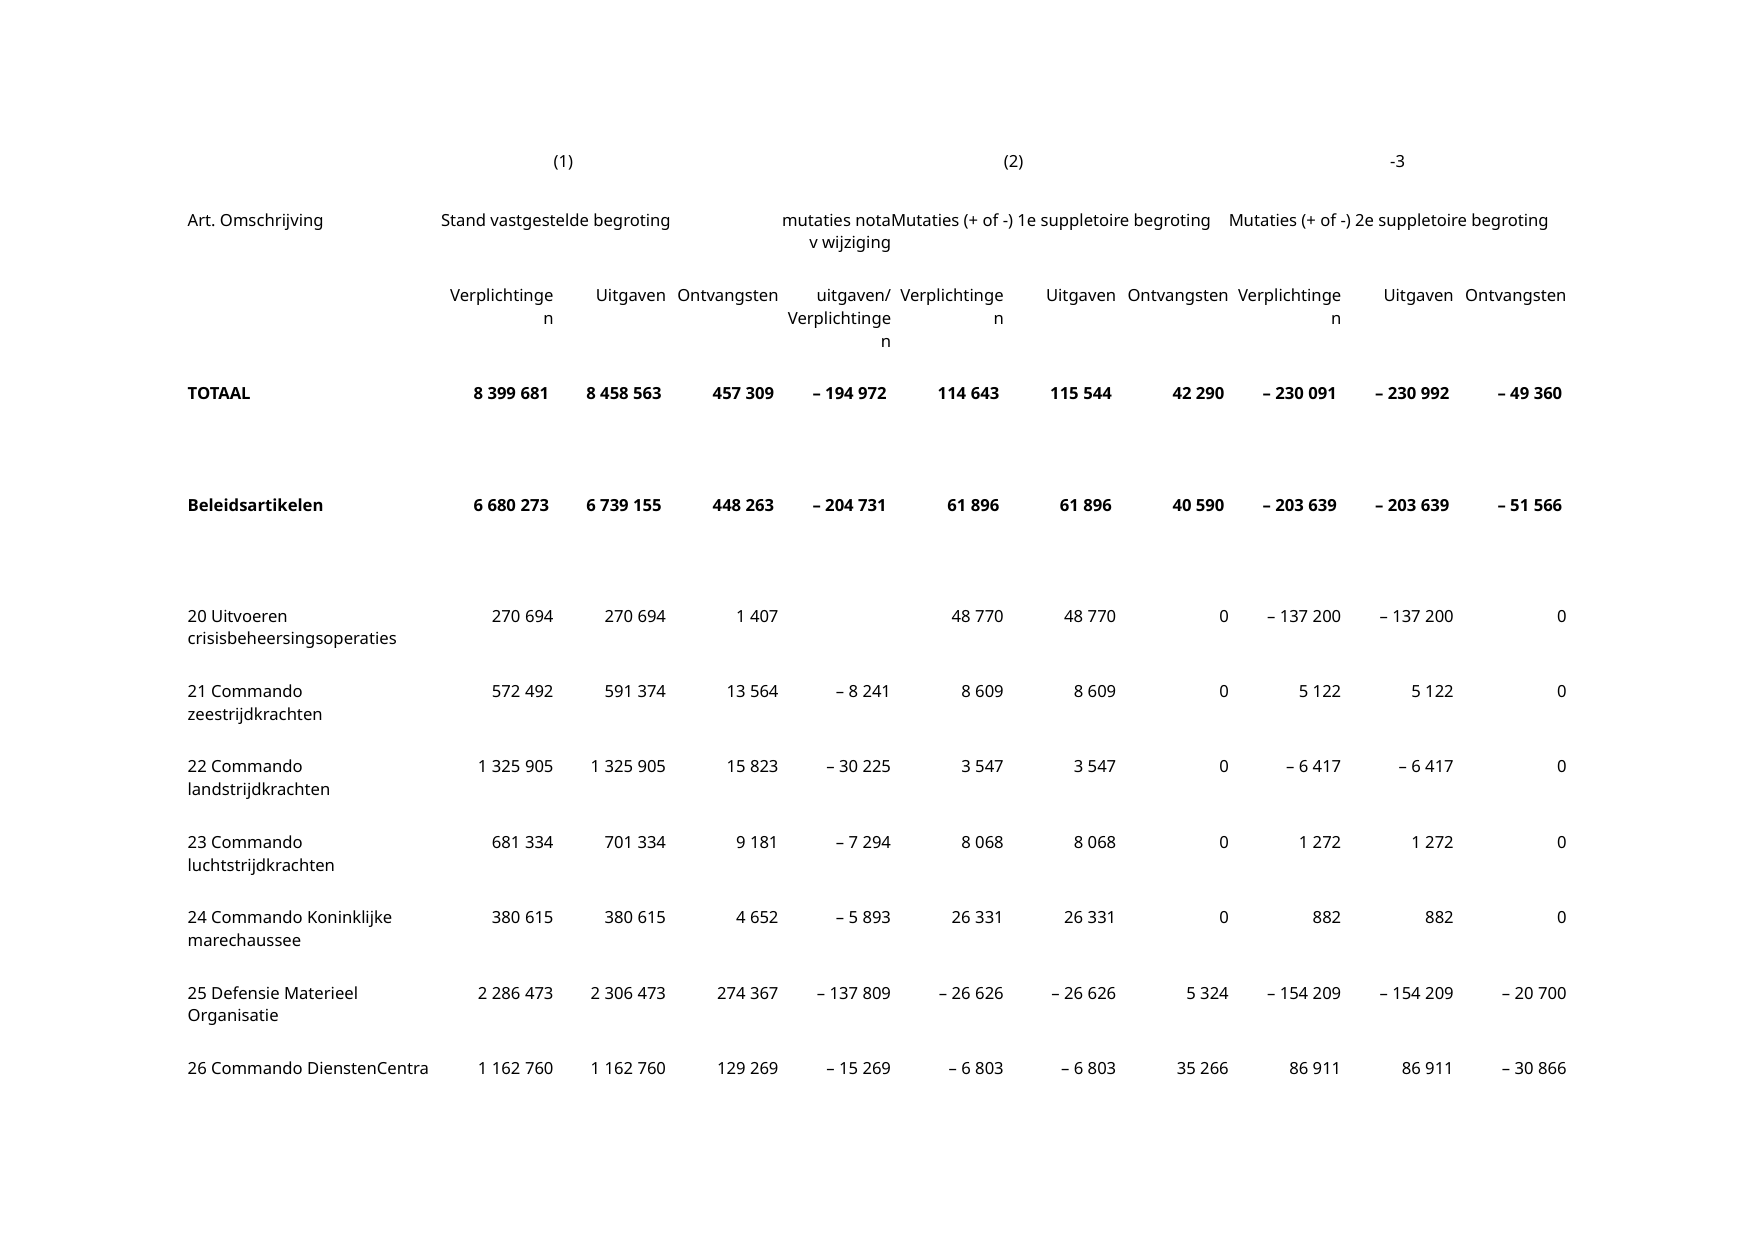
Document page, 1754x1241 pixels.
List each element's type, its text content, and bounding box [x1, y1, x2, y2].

table_cell [188, 546, 441, 604]
table_cell 1 162 760 [553, 1057, 666, 1079]
table_cell 882 [1341, 906, 1453, 981]
table_cell 8 609 [1004, 680, 1116, 755]
table_cell [1454, 435, 1566, 493]
table_cell 8 609 [891, 680, 1003, 755]
table_cell [891, 435, 1003, 493]
table_cell 48 770 [1004, 604, 1116, 680]
table_cell 0 [1116, 831, 1228, 906]
table_cell 1 407 [666, 604, 778, 680]
table_cell 2 306 473 [553, 981, 666, 1057]
table_cell 8 068 [891, 831, 1003, 906]
table_cell Stand vastgestelde begroting [441, 209, 778, 284]
table_cell 0 [1116, 755, 1228, 831]
table_header [441, 150, 553, 208]
table_cell 0 [1454, 831, 1566, 906]
table_cell – 137 809 [778, 981, 891, 1057]
table_cell 681 334 [441, 831, 553, 906]
table_cell – 203 639 [1341, 493, 1453, 546]
table_header -3 [1341, 150, 1453, 208]
table_cell [553, 435, 666, 493]
table_header [891, 150, 1003, 208]
table_cell 0 [1116, 906, 1228, 981]
table_cell 114 643 [891, 382, 1003, 435]
table_cell 270 694 [553, 604, 666, 680]
table_cell 5 122 [1229, 680, 1341, 755]
table_cell Uitgaven [1341, 284, 1453, 382]
table_cell 20 Uitvoeren crisisbeheersingsoperaties [188, 604, 441, 680]
table_cell [188, 284, 441, 382]
table_cell 6 680 273 [441, 493, 553, 546]
table_cell Mutaties (+ of -) 1e suppletoire begroting [891, 209, 1228, 284]
table_cell 0 [1116, 604, 1228, 680]
table_cell – 194 972 [778, 382, 891, 435]
table_cell 13 564 [666, 680, 778, 755]
table_cell Art. Omschrijving [188, 209, 441, 284]
table_cell 1 325 905 [553, 755, 666, 831]
table_cell 457 309 [666, 382, 778, 435]
table_header [666, 150, 778, 208]
table_cell 26 331 [891, 906, 1003, 981]
table_cell 380 615 [441, 906, 553, 981]
table_cell – 30 866 [1454, 1057, 1566, 1079]
table_cell – 49 360 [1454, 382, 1566, 435]
table_cell [891, 546, 1003, 604]
table_cell 1 272 [1229, 831, 1341, 906]
table_cell 8 458 563 [553, 382, 666, 435]
table_cell 6 739 155 [553, 493, 666, 546]
table_cell – 26 626 [1004, 981, 1116, 1057]
table_cell – 154 209 [1229, 981, 1341, 1057]
table_cell – 30 225 [778, 755, 891, 831]
table_cell 270 694 [441, 604, 553, 680]
table_cell [1116, 435, 1228, 493]
table_cell [188, 435, 441, 493]
table_cell Verplichtingen [441, 284, 553, 382]
table_header [778, 150, 891, 208]
table_cell [1004, 435, 1116, 493]
table_cell – 203 639 [1229, 493, 1341, 546]
table_cell 61 896 [891, 493, 1003, 546]
table_cell – 6 803 [891, 1057, 1003, 1079]
table_cell [666, 435, 778, 493]
table_header [1229, 150, 1341, 208]
table_cell Uitgaven [553, 284, 666, 382]
table_cell 591 374 [553, 680, 666, 755]
table_cell 380 615 [553, 906, 666, 981]
table_cell Beleidsartikelen [188, 493, 441, 546]
table_cell – 6 803 [1004, 1057, 1116, 1079]
table_cell Ontvangsten [666, 284, 778, 382]
table_cell 86 911 [1341, 1057, 1453, 1079]
table_cell [441, 546, 553, 604]
table_cell [441, 435, 553, 493]
table_cell 25 Defensie Materieel Organisatie [188, 981, 441, 1057]
table_cell 21 Commando zeestrijdkrachten [188, 680, 441, 755]
table_cell – 5 893 [778, 906, 891, 981]
table_cell Verplichtingen [1229, 284, 1341, 382]
table_cell [1229, 546, 1341, 604]
table_cell 24 Commando Koninklijke marechaussee [188, 906, 441, 981]
table_cell 0 [1454, 906, 1566, 981]
table_cell Mutaties (+ of -) 2e suppletoire begroting [1229, 209, 1566, 284]
table_header [1116, 150, 1228, 208]
table_cell – 204 731 [778, 493, 891, 546]
table_cell – 154 209 [1341, 981, 1453, 1057]
table_cell 115 544 [1004, 382, 1116, 435]
table_cell 0 [1454, 755, 1566, 831]
table_cell 8 068 [1004, 831, 1116, 906]
table_cell 4 652 [666, 906, 778, 981]
table_cell 3 547 [891, 755, 1003, 831]
table_cell Verplichtingen [891, 284, 1003, 382]
table_cell uitgaven/Verplichtingen [778, 284, 891, 382]
table_cell Uitgaven [1004, 284, 1116, 382]
table_cell 26 Commando DienstenCentra [188, 1057, 441, 1079]
table_cell – 230 992 [1341, 382, 1453, 435]
table_cell 86 911 [1229, 1057, 1341, 1079]
table_cell Ontvangsten [1116, 284, 1228, 382]
table_cell 35 266 [1116, 1057, 1228, 1079]
table_cell 0 [1116, 680, 1228, 755]
table_cell 0 [1454, 604, 1566, 680]
table_cell 572 492 [441, 680, 553, 755]
table_header [188, 150, 441, 208]
table_cell 48 770 [891, 604, 1003, 680]
table_cell – 230 091 [1229, 382, 1341, 435]
table_cell [778, 604, 891, 680]
table_cell 882 [1229, 906, 1341, 981]
table_cell 2 286 473 [441, 981, 553, 1057]
table_cell Ontvangsten [1454, 284, 1566, 382]
table_cell – 15 269 [778, 1057, 891, 1079]
table_cell [553, 546, 666, 604]
table_cell 23 Commando luchtstrijdkrachten [188, 831, 441, 906]
table_cell [778, 546, 891, 604]
table_cell [1229, 435, 1341, 493]
table_cell 61 896 [1004, 493, 1116, 546]
table_cell 5 324 [1116, 981, 1228, 1057]
table_cell 274 367 [666, 981, 778, 1057]
table_cell – 26 626 [891, 981, 1003, 1057]
table_cell 22 Commando landstrijdkrachten [188, 755, 441, 831]
table_cell 26 331 [1004, 906, 1116, 981]
table_cell – 51 566 [1454, 493, 1566, 546]
table_cell 15 823 [666, 755, 778, 831]
table_cell [1341, 546, 1453, 604]
table_cell TOTAAL [188, 382, 441, 435]
table_cell [778, 435, 891, 493]
table_cell 0 [1454, 680, 1566, 755]
table_cell – 20 700 [1454, 981, 1566, 1057]
table_cell [1004, 546, 1116, 604]
table_cell [1454, 546, 1566, 604]
table_cell – 8 241 [778, 680, 891, 755]
table_cell [1116, 546, 1228, 604]
table_cell mutaties nota v wijziging [778, 209, 891, 284]
table_cell 1 272 [1341, 831, 1453, 906]
table_cell 42 290 [1116, 382, 1228, 435]
table_header (1) [553, 150, 666, 208]
table_cell 1 325 905 [441, 755, 553, 831]
table_cell 5 122 [1341, 680, 1453, 755]
table_cell 129 269 [666, 1057, 778, 1079]
table_cell – 137 200 [1229, 604, 1341, 680]
table_header (2) [1004, 150, 1116, 208]
table_cell – 6 417 [1229, 755, 1341, 831]
table_header [1454, 150, 1566, 208]
table_cell [666, 546, 778, 604]
table_cell 1 162 760 [441, 1057, 553, 1079]
table_cell – 6 417 [1341, 755, 1453, 831]
table_cell 40 590 [1116, 493, 1228, 546]
table_cell 448 263 [666, 493, 778, 546]
table_cell 9 181 [666, 831, 778, 906]
table_cell [1341, 435, 1453, 493]
table_cell 3 547 [1004, 755, 1116, 831]
table_cell – 137 200 [1341, 604, 1453, 680]
table_cell 8 399 681 [441, 382, 553, 435]
table_cell – 7 294 [778, 831, 891, 906]
table_cell 701 334 [553, 831, 666, 906]
